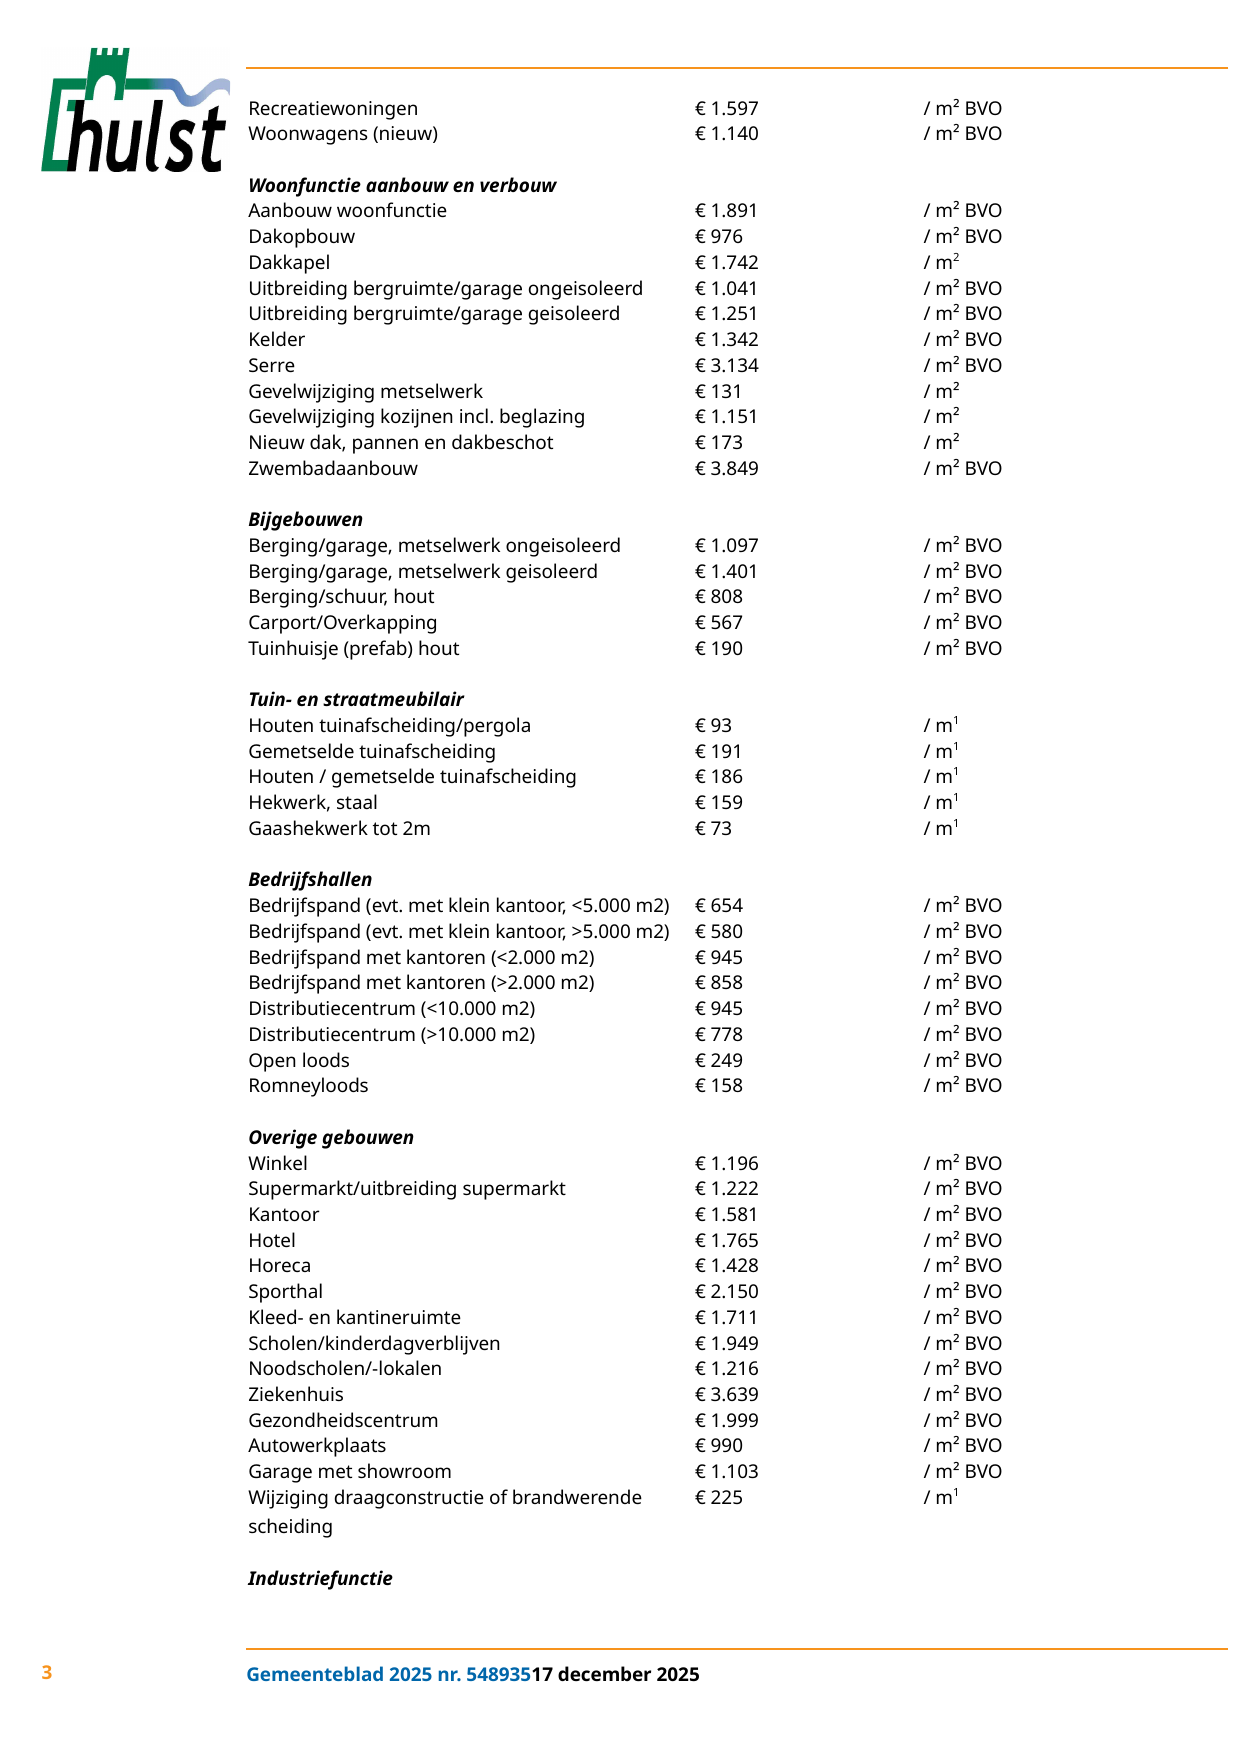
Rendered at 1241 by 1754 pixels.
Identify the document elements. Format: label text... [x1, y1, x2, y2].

table_cell Nieuw dak, pannen en dakbeschot [248, 429, 695, 455]
table_cell € 1.428 [695, 1253, 923, 1278]
table_cell / m² BVO [923, 609, 1152, 635]
table_cell € 3.639 [695, 1381, 923, 1407]
table_cell Woonfunctie aanbouw en verbouw [248, 172, 1152, 198]
table_cell / m² BVO [923, 995, 1152, 1021]
table_cell € 2.150 [695, 1278, 923, 1304]
table_cell / m² BVO [923, 1459, 1152, 1484]
table_cell / m² BVO [923, 95, 1152, 121]
table_cell Berging/garage, metselwerk ongeisoleerd [248, 532, 695, 558]
table_cell Distributiecentrum (>10.000 m2) [248, 1021, 695, 1047]
table_cell [695, 841, 923, 867]
table_cell / m1 [923, 764, 1152, 789]
table_cell [248, 1098, 695, 1124]
table_cell Sporthal [248, 1278, 695, 1304]
table_cell Dakkapel [248, 249, 695, 275]
table_cell / m² BVO [923, 326, 1152, 352]
table_cell Bedrijfshallen [248, 867, 1152, 892]
table_cell € 1.151 [695, 404, 923, 429]
table_cell Gezondheidscentrum [248, 1407, 695, 1433]
table_cell Zwembadaanbouw [248, 455, 695, 481]
table_cell / m² BVO [923, 1407, 1152, 1433]
table_cell Tuinhuisje (prefab) hout [248, 635, 695, 661]
table_cell / m² BVO [923, 1330, 1152, 1356]
table_cell € 1.097 [695, 532, 923, 558]
table_cell Houten tuinafscheiding/pergola [248, 712, 695, 738]
table_cell € 976 [695, 224, 923, 249]
table_cell / m1 [923, 815, 1152, 841]
table_cell € 1.103 [695, 1459, 923, 1484]
table_cell Aanbouw woonfunctie [248, 198, 695, 223]
table_cell Bedrijfspand met kantoren (<2.000 m2) [248, 944, 695, 969]
table_cell [923, 661, 1152, 687]
table_cell [923, 481, 1152, 506]
table_cell € 158 [695, 1073, 923, 1098]
table_cell / m² BVO [923, 1201, 1152, 1227]
table_cell / m² BVO [923, 558, 1152, 584]
table_cell / m² BVO [923, 1381, 1152, 1407]
table_cell / m² BVO [923, 970, 1152, 995]
table_cell € 1.765 [695, 1227, 923, 1253]
table_cell € 858 [695, 970, 923, 995]
table_cell Scholen/kinderdagverblijven [248, 1330, 695, 1356]
table_cell € 1.711 [695, 1304, 923, 1330]
table_cell / m² BVO [923, 635, 1152, 661]
table_cell / m² BVO [923, 1253, 1152, 1278]
table_cell [923, 1098, 1152, 1124]
table_cell Industriefunctie [248, 1565, 1152, 1591]
table_cell € 1.999 [695, 1407, 923, 1433]
table_cell / m² [923, 429, 1152, 455]
table_cell / m² BVO [923, 1175, 1152, 1201]
table_cell Bedrijfspand (evt. met klein kantoor, <5.000 m2) [248, 893, 695, 918]
table_cell [248, 146, 695, 172]
table_cell / m² BVO [923, 918, 1152, 944]
table_cell / m² BVO [923, 1227, 1152, 1253]
table_cell / m² [923, 378, 1152, 403]
table_cell € 225 [695, 1484, 923, 1539]
picture [41, 47, 231, 172]
table_cell Hotel [248, 1227, 695, 1253]
table_cell / m² BVO [923, 275, 1152, 301]
table_cell Bijgebouwen [248, 506, 1152, 532]
table_cell Noodscholen/-lokalen [248, 1356, 695, 1381]
table_cell [695, 1098, 923, 1124]
table_cell € 1.742 [695, 249, 923, 275]
table_cell € 3.849 [695, 455, 923, 481]
table_cell € 1.222 [695, 1175, 923, 1201]
table_cell [695, 146, 923, 172]
table_cell € 1.251 [695, 301, 923, 326]
table_cell Ziekenhuis [248, 1381, 695, 1407]
table_cell Kelder [248, 326, 695, 352]
table_cell Romneyloods [248, 1073, 695, 1098]
table_cell € 1.140 [695, 121, 923, 146]
table_cell € 778 [695, 1021, 923, 1047]
table_cell € 1.581 [695, 1201, 923, 1227]
table_cell / m2 [923, 249, 1152, 275]
table_cell € 131 [695, 378, 923, 403]
table_cell / m² BVO [923, 1356, 1152, 1381]
table_cell Garage met showroom [248, 1459, 695, 1484]
table_cell [923, 146, 1152, 172]
table_cell € 73 [695, 815, 923, 841]
table_cell Hekwerk, staal [248, 790, 695, 815]
table_cell € 1.041 [695, 275, 923, 301]
table_cell / m² BVO [923, 1433, 1152, 1458]
table_cell Kantoor [248, 1201, 695, 1227]
table_cell € 1.891 [695, 198, 923, 223]
table_cell [695, 661, 923, 687]
table_cell € 186 [695, 764, 923, 789]
table_cell Houten / gemetselde tuinafscheiding [248, 764, 695, 789]
table_cell [695, 1540, 923, 1565]
table_cell Berging/garage, metselwerk geisoleerd [248, 558, 695, 584]
table_cell [923, 1540, 1152, 1565]
table_cell / m² BVO [923, 893, 1152, 918]
table_cell € 945 [695, 995, 923, 1021]
table_cell Woonwagens (nieuw) [248, 121, 695, 146]
table_cell € 93 [695, 712, 923, 738]
table_cell € 945 [695, 944, 923, 969]
table_cell / m² BVO [923, 1278, 1152, 1304]
table_cell € 3.134 [695, 352, 923, 378]
table_cell / m² BVO [923, 352, 1152, 378]
table_cell [248, 661, 695, 687]
table_cell / m² BVO [923, 198, 1152, 223]
table_cell Open loods [248, 1047, 695, 1072]
table_cell € 808 [695, 584, 923, 609]
table_cell / m² BVO [923, 584, 1152, 609]
table_cell [248, 841, 695, 867]
table_cell € 580 [695, 918, 923, 944]
table_cell € 1.216 [695, 1356, 923, 1381]
table_cell € 1.949 [695, 1330, 923, 1356]
table_cell € 190 [695, 635, 923, 661]
table_cell Distributiecentrum (<10.000 m2) [248, 995, 695, 1021]
table_cell / m² BVO [923, 1150, 1152, 1175]
table_cell / m² BVO [923, 121, 1152, 146]
table_cell Horeca [248, 1253, 695, 1278]
table_cell / m1 [923, 790, 1152, 815]
table_cell / m² BVO [923, 1021, 1152, 1047]
table_cell € 1.196 [695, 1150, 923, 1175]
table_cell [248, 481, 695, 506]
table_cell [695, 481, 923, 506]
table_cell € 1.597 [695, 95, 923, 121]
table_cell / m² BVO [923, 301, 1152, 326]
table_cell / m1 [923, 712, 1152, 738]
table_cell € 249 [695, 1047, 923, 1072]
table_cell € 173 [695, 429, 923, 455]
table_cell Gaashekwerk tot 2m [248, 815, 695, 841]
table_cell Autowerkplaats [248, 1433, 695, 1458]
table_cell / m² BVO [923, 455, 1152, 481]
table_cell [923, 841, 1152, 867]
table_cell Tuin- en straatmeubilair [248, 687, 1152, 712]
table_cell Wijziging draagconstructie of brandwerende scheiding [248, 1484, 695, 1539]
table_cell € 990 [695, 1433, 923, 1458]
table_cell Overige gebouwen [248, 1124, 1152, 1150]
table_cell Kleed- en kantineruimte [248, 1304, 695, 1330]
table_cell Uitbreiding bergruimte/garage geisoleerd [248, 301, 695, 326]
table_cell / m² BVO [923, 1073, 1152, 1098]
table_cell Supermarkt/uitbreiding supermarkt [248, 1175, 695, 1201]
table_cell Uitbreiding bergruimte/garage ongeisoleerd [248, 275, 695, 301]
table_cell Bedrijfspand (evt. met klein kantoor, >5.000 m2) [248, 918, 695, 944]
table_cell / m² BVO [923, 224, 1152, 249]
table_cell € 1.401 [695, 558, 923, 584]
table_cell Gevelwijziging metselwerk [248, 378, 695, 403]
table_cell Serre [248, 352, 695, 378]
table_cell / m1 [923, 738, 1152, 764]
table_cell / m² BVO [923, 944, 1152, 969]
table_cell Recreatiewoningen [248, 95, 695, 121]
table_cell € 191 [695, 738, 923, 764]
table_cell / m1 [923, 1484, 1152, 1539]
table_cell Carport/Overkapping [248, 609, 695, 635]
table_cell Gevelwijziging kozijnen incl. beglazing [248, 404, 695, 429]
table_cell Gemetselde tuinafscheiding [248, 738, 695, 764]
table_cell Winkel [248, 1150, 695, 1175]
table_cell / m² BVO [923, 532, 1152, 558]
table_cell Bedrijfspand met kantoren (>2.000 m2) [248, 970, 695, 995]
table_cell € 159 [695, 790, 923, 815]
table_cell € 1.342 [695, 326, 923, 352]
table_cell / m² [923, 404, 1152, 429]
table_cell [248, 1540, 695, 1565]
table_cell Berging/schuur, hout [248, 584, 695, 609]
table_cell / m² BVO [923, 1304, 1152, 1330]
table_cell Dakopbouw [248, 224, 695, 249]
table_cell / m² BVO [923, 1047, 1152, 1072]
table_cell € 567 [695, 609, 923, 635]
table_cell € 654 [695, 893, 923, 918]
